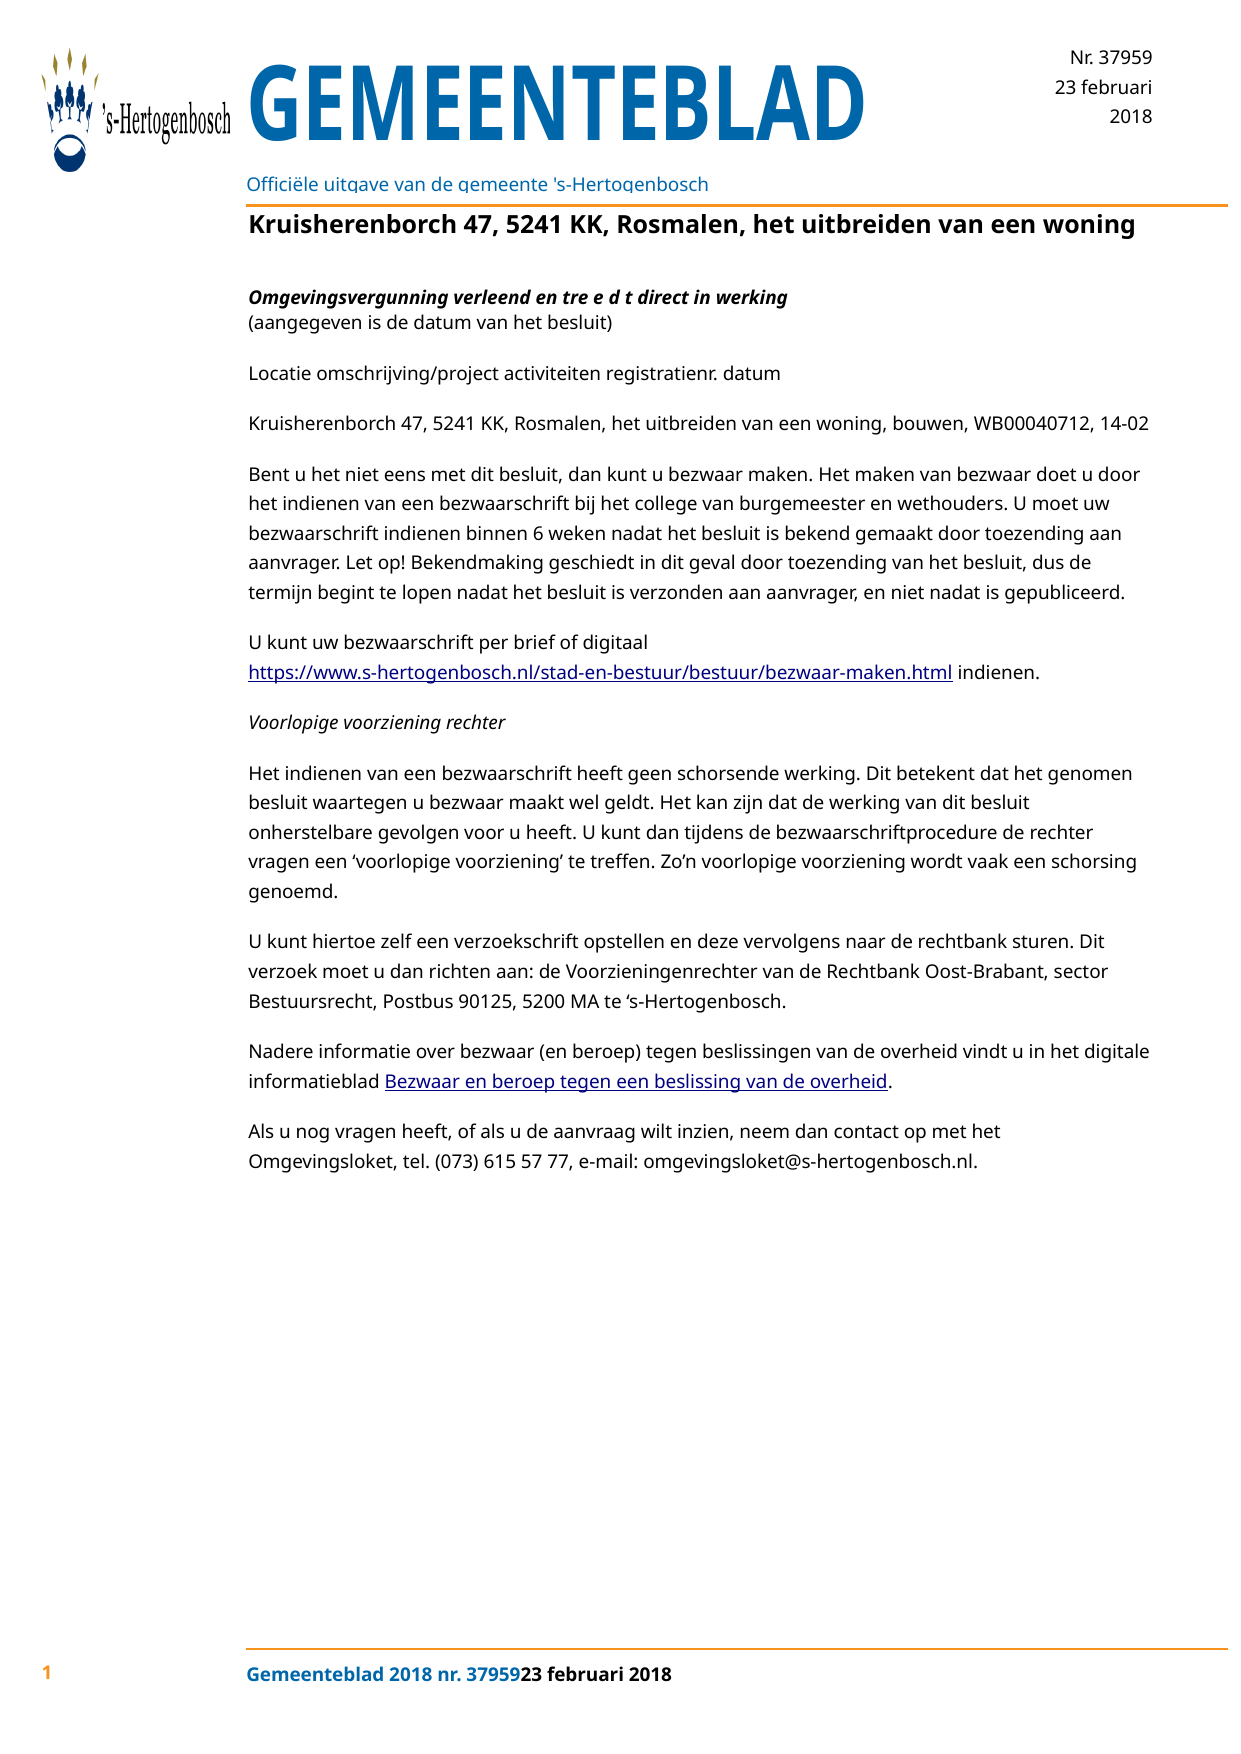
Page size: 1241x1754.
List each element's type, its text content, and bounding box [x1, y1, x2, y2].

text (aangegeven is de datum van het besluit) [248, 309, 1152, 335]
text U kunt uw bezwaarschrift per brief of digitaal https://www.s-hertogenbosch.nl/stad-en-bestuur/bestuur/bezwaar-maken.html indienen. [248, 629, 1152, 685]
text Kruisherenborch 47, 5241 KK, Rosmalen, het uitbreiden van een woning [248, 207, 1152, 241]
text U kunt hiertoe zelf een verzoekschrift opstellen en deze vervolgens naar de rechtbank sturen. Dit verzoek moet u dan richten aan: de Voorzieningenrechter van de Rechtbank Oost-Brabant, sector Bestuursrecht, Postbus 90125, 5200 MA te ‘s-Hertogenbosch. [248, 929, 1152, 1014]
text Voorlopige voorziening rechter [248, 709, 1152, 735]
text Het indienen van een bezwaarschrift heeft geen schorsende werking. Dit betekent dat het genomen besluit waartegen u bezwaar maakt wel geldt. Het kan zijn dat de werking van dit besluit onherstelbare gevolgen voor u heeft. U kunt dan tijdens de bezwaarschriftprocedure de rechter vragen een ‘voorlopige voorziening’ te treffen. Zo’n voorlopige voorziening wordt vaak een schorsing genoemd. [248, 760, 1152, 904]
picture [41, 47, 231, 172]
text Kruisherenborch 47, 5241 KK, Rosmalen, het uitbreiden van een woning, bouwen, WB00040712, 14-02 [248, 410, 1152, 436]
text Omgevingsvergunning verleend en tre e d t direct in werking [248, 284, 1152, 309]
text Locatie omschrijving/project activiteiten registratienr. datum [248, 360, 1152, 386]
text Bent u het niet eens met dit besluit, dan kunt u bezwaar maken. Het maken van bezwaar doet u door het indienen van een bezwaarschrift bij het college van burgemeester en wethouders. U moet uw bezwaarschrift indienen binnen 6 weken nadat het besluit is bekend gemaakt door toezending aan aanvrager. Let op! Bekendmaking geschiedt in dit geval door toezending van het besluit, dus de termijn begint te lopen nadat het besluit is verzonden aan aanvrager, en niet nadat is gepubliceerd. [248, 461, 1152, 605]
text Als u nog vragen heeft, of als u de aanvraag wilt inzien, neem dan contact op met het Omgevingsloket, tel. (073) 615 57 77, e-mail: omgevingsloket@s-hertogenbosch.nl. [248, 1118, 1152, 1174]
text Nadere informatie over bezwaar (en beroep) tegen beslissingen van de overheid vindt u in het digitale informatieblad Bezwaar en beroep tegen een beslissing van de overheid. [248, 1038, 1152, 1094]
